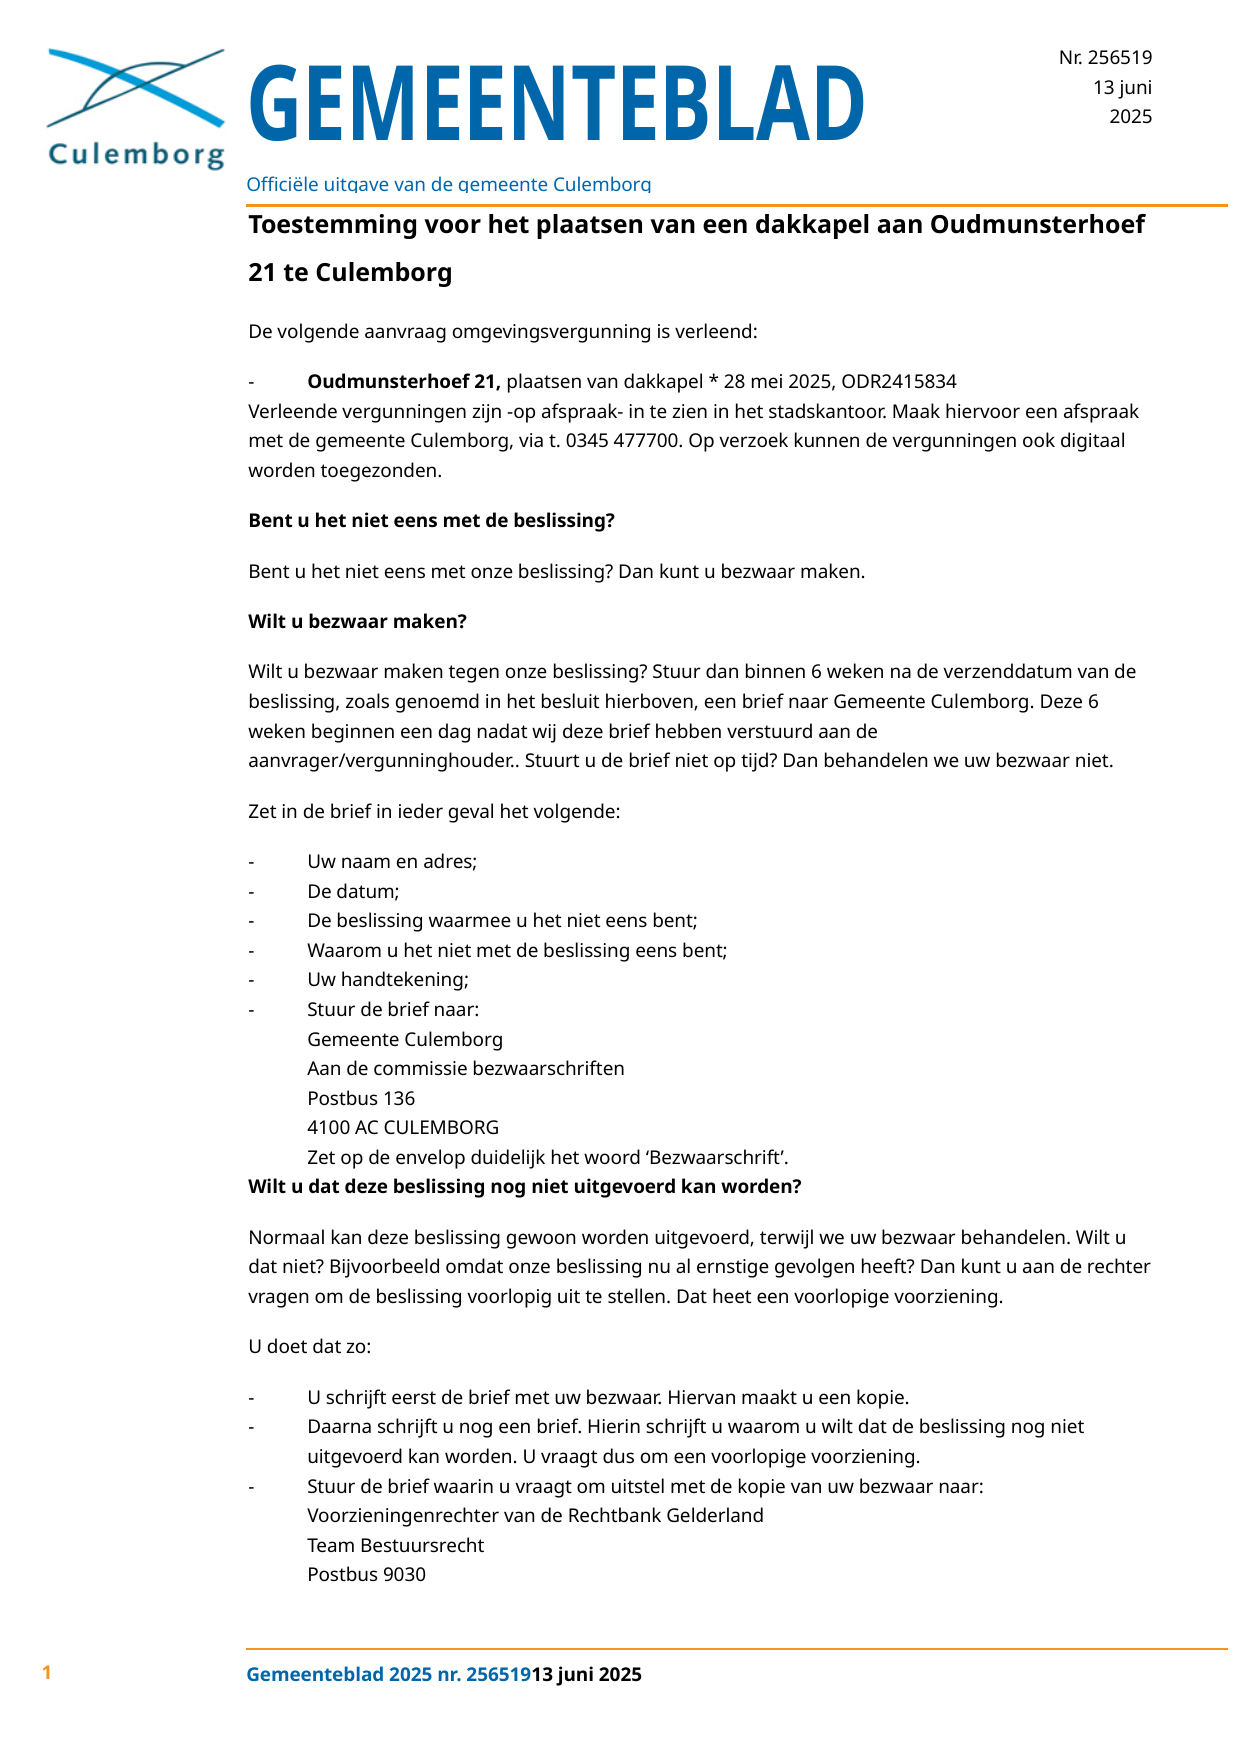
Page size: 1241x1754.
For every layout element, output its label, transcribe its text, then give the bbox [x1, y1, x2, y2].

list Uw handtekening; [248, 967, 1152, 992]
list Uw naam en adres; [248, 848, 1152, 874]
text Normaal kan deze beslissing gewoon worden uitgevoerd, terwijl we uw bezwaar behandelen. Wilt u dat niet? Bijvoorbeeld omdat onze beslissing nu al ernstige gevolgen heeft? Dan kunt u aan de rechter vragen om de beslissing voorlopig uit te stellen. Dat heet een voorlopige voorziening. [248, 1224, 1152, 1309]
list De datum; [248, 878, 1152, 904]
text Bent u het niet eens met onze beslissing? Dan kunt u bezwaar maken. [248, 558, 1152, 584]
list Daarna schrijft u nog een brief. Hierin schrijft u waarom u wilt dat de beslissing nog niet uitgevoerd kan worden. U vraagt dus om een voorlopige voorziening. [248, 1414, 1152, 1469]
text Verleende vergunningen zijn -op afspraak- in te zien in het stadskantoor. Maak hiervoor een afspraak met de gemeente Culemborg, via t. 0345 477700. Op verzoek kunnen de vergunningen ook digitaal worden toegezonden. [248, 398, 1152, 483]
list U schrijft eerst de brief met uw bezwaar. Hiervan maakt u een kopie. [248, 1384, 1152, 1410]
text Wilt u dat deze beslissing nog niet uitgevoerd kan worden? [248, 1174, 1152, 1199]
list Stuur de brief naar: [248, 996, 1152, 1022]
list Zet op de envelop duidelijk het woord ‘Bezwaarschrift’. [248, 1144, 1152, 1170]
list Postbus 136 [248, 1085, 1152, 1111]
list Gemeente Culemborg [248, 1026, 1152, 1052]
text Wilt u bezwaar maken? [248, 608, 1152, 634]
list Stuur de brief waarin u vraagt om uitstel met de kopie van uw bezwaar naar: [248, 1473, 1152, 1499]
text U doet dat zo: [248, 1334, 1152, 1359]
picture [41, 47, 231, 172]
list 4100 AC CULEMBORG [248, 1114, 1152, 1140]
list Team Bestuursrecht [248, 1532, 1152, 1558]
text De volgende aanvraag omgevingsvergunning is verleend: [248, 318, 1152, 344]
text Zet in de brief in ieder geval het volgende: [248, 798, 1152, 824]
text Toestemming voor het plaatsen van een dakkapel aan Oudmunsterhoef 21 te Culemborg [248, 207, 1152, 288]
list Aan de commissie bezwaarschriften [248, 1055, 1152, 1081]
list Waarom u het niet met de beslissing eens bent; [248, 937, 1152, 963]
list Voorzieningenrechter van de Rechtbank Gelderland [248, 1502, 1152, 1528]
list Oudmunsterhoef 21, plaatsen van dakkapel * 28 mei 2025, ODR2415834 [248, 368, 1152, 394]
list Postbus 9030 [248, 1562, 1152, 1587]
list De beslissing waarmee u het niet eens bent; [248, 907, 1152, 933]
text Wilt u bezwaar maken tegen onze beslissing? Stuur dan binnen 6 weken na de verzenddatum van de beslissing, zoals genoemd in het besluit hierboven, een brief naar Gemeente Culemborg. Deze 6 weken beginnen een dag nadat wij deze brief hebben verstuurd aan de aanvrager/vergunninghouder.. Stuurt u de brief niet op tijd? Dan behandelen we uw bezwaar niet. [248, 659, 1152, 773]
text Bent u het niet eens met de beslissing? [248, 507, 1152, 533]
